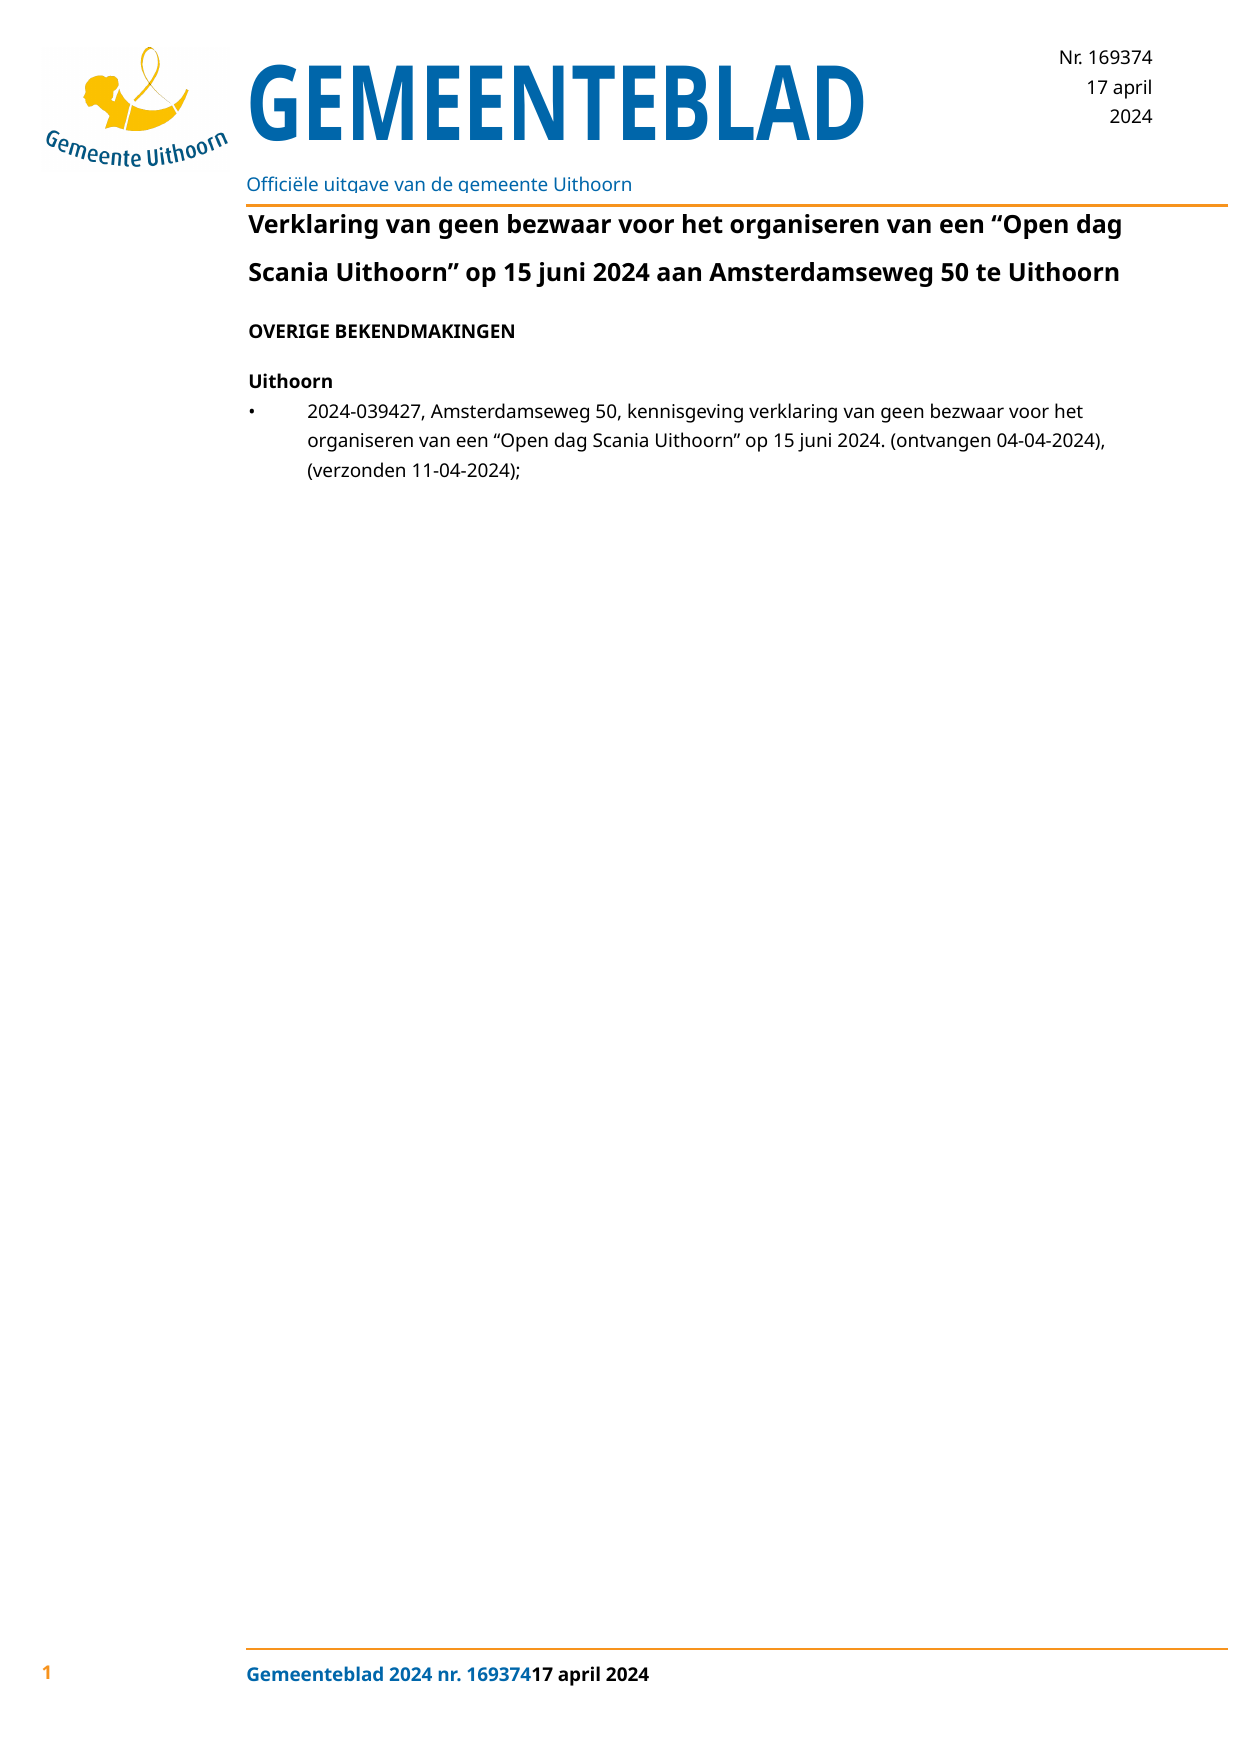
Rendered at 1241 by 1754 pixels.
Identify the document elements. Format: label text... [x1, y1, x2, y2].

text Uithoorn [248, 368, 1152, 394]
text Verklaring van geen bezwaar voor het organiseren van een “Open dag Scania Uithoorn” op 15 juni 2024 aan Amsterdamseweg 50 te Uithoorn [248, 207, 1152, 288]
picture [41, 47, 231, 172]
text OVERIGE BEKENDMAKINGEN [248, 318, 1152, 344]
list 2024-039427, Amsterdamseweg 50, kennisgeving verklaring van geen bezwaar voor het organiseren van een “Open dag Scania Uithoorn” op 15 juni 2024. (ontvangen 04-04-2024), (verzonden 11-04-2024); [248, 398, 1152, 483]
